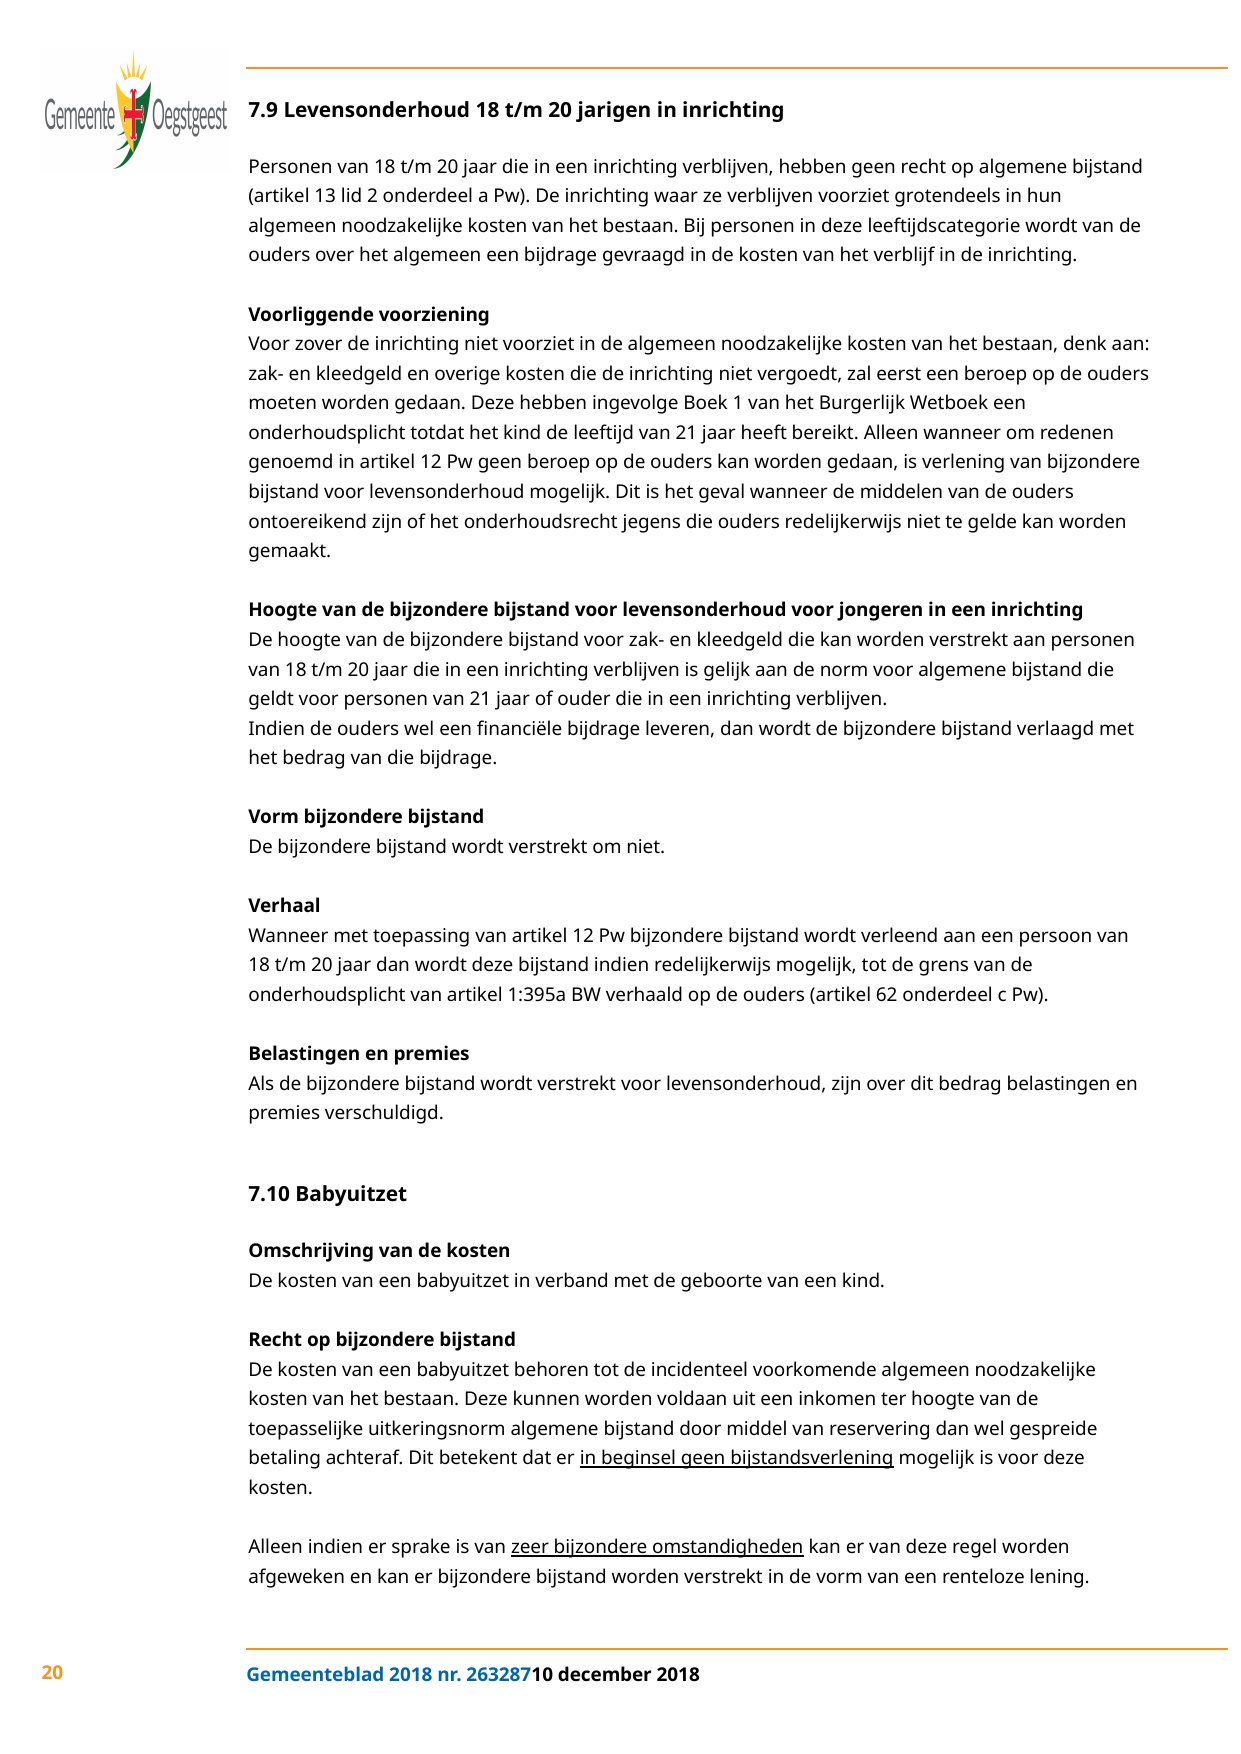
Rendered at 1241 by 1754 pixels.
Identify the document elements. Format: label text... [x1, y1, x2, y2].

text De hoogte van de bijzondere bijstand voor zak- en kleedgeld die kan worden verstrekt aan personen van 18 t/m 20 jaar die in een inrichting verblijven is gelijk aan de norm voor algemene bijstand die geldt voor personen van 21 jaar of ouder die in een inrichting verblijven. [248, 626, 1152, 711]
text 7.9 Levensonderhoud 18 t/m 20 jarigen in inrichting [248, 95, 1152, 123]
text Omschrijving van de kosten [248, 1237, 1152, 1263]
text Personen van 18 t/m 20 jaar die in een inrichting verblijven, hebben geen recht op algemene bijstand (artikel 13 lid 2 onderdeel a Pw). De inrichting waar ze verblijven voorziet grotendeels in hun algemeen noodzakelijke kosten van het bestaan. Bij personen in deze leeftijdscategorie wordt van de ouders over het algemeen een bijdrage gevraagd in de kosten van het verblijf in de inrichting. [248, 153, 1152, 267]
text Voorliggende voorziening [248, 301, 1152, 326]
text Indien de ouders wel een financiële bijdrage leveren, dan wordt de bijzondere bijstand verlaagd met het bedrag van die bijdrage. [248, 715, 1152, 770]
text De kosten van een babyuitzet behoren tot de incidenteel voorkomende algemeen noodzakelijke kosten van het bestaan. Deze kunnen worden voldaan uit een inkomen ter hoogte van de toepasselijke uitkeringsnorm algemene bijstand door middel van reservering dan wel gespreide betaling achteraf. Dit betekent dat er in beginsel geen bijstandsverlening mogelijk is voor deze kosten. [248, 1356, 1152, 1500]
text Verhaal [248, 892, 1152, 918]
text Belastingen en premies [248, 1040, 1152, 1066]
text De kosten van een babyuitzet in verband met de geboorte van een kind. [248, 1267, 1152, 1293]
picture [41, 47, 231, 172]
text Hoogte van de bijzondere bijstand voor levensonderhoud voor jongeren in een inrichting [248, 597, 1152, 622]
text De bijzondere bijstand wordt verstrekt om niet. [248, 833, 1152, 859]
text Vorm bijzondere bijstand [248, 804, 1152, 829]
text Voor zover de inrichting niet voorziet in de algemeen noodzakelijke kosten van het bestaan, denk aan: zak- en kleedgeld en overige kosten die de inrichting niet vergoedt, zal eerst een beroep op de ouders moeten worden gedaan. Deze hebben ingevolge Boek 1 van het Burgerlijk Wetboek een onderhoudsplicht totdat het kind de leeftijd van 21 jaar heeft bereikt. Alleen wanneer om redenen genoemd in artikel 12 Pw geen beroep op de ouders kan worden gedaan, is verlening van bijzondere bijstand voor levensonderhoud mogelijk. Dit is het geval wanneer de middelen van de ouders ontoereikend zijn of het onderhoudsrecht jegens die ouders redelijkerwijs niet te gelde kan worden gemaakt. [248, 330, 1152, 563]
text Recht op bijzondere bijstand [248, 1326, 1152, 1352]
text Alleen indien er sprake is van zeer bijzondere omstandigheden kan er van deze regel worden afgeweken en kan er bijzondere bijstand worden verstrekt in de vorm van een renteloze lening. [248, 1533, 1152, 1589]
text Als de bijzondere bijstand wordt verstrekt voor levensonderhoud, zijn over dit bedrag belastingen en premies verschuldigd. [248, 1070, 1152, 1125]
text Wanneer met toepassing van artikel 12 Pw bijzondere bijstand wordt verleend aan een persoon van 18 t/m 20 jaar dan wordt deze bijstand indien redelijkerwijs mogelijk, tot de grens van de onderhoudsplicht van artikel 1:395a BW verhaald op de ouders (artikel 62 onderdeel c Pw). [248, 922, 1152, 1007]
text 7.10 Babyuitzet [248, 1179, 1152, 1208]
